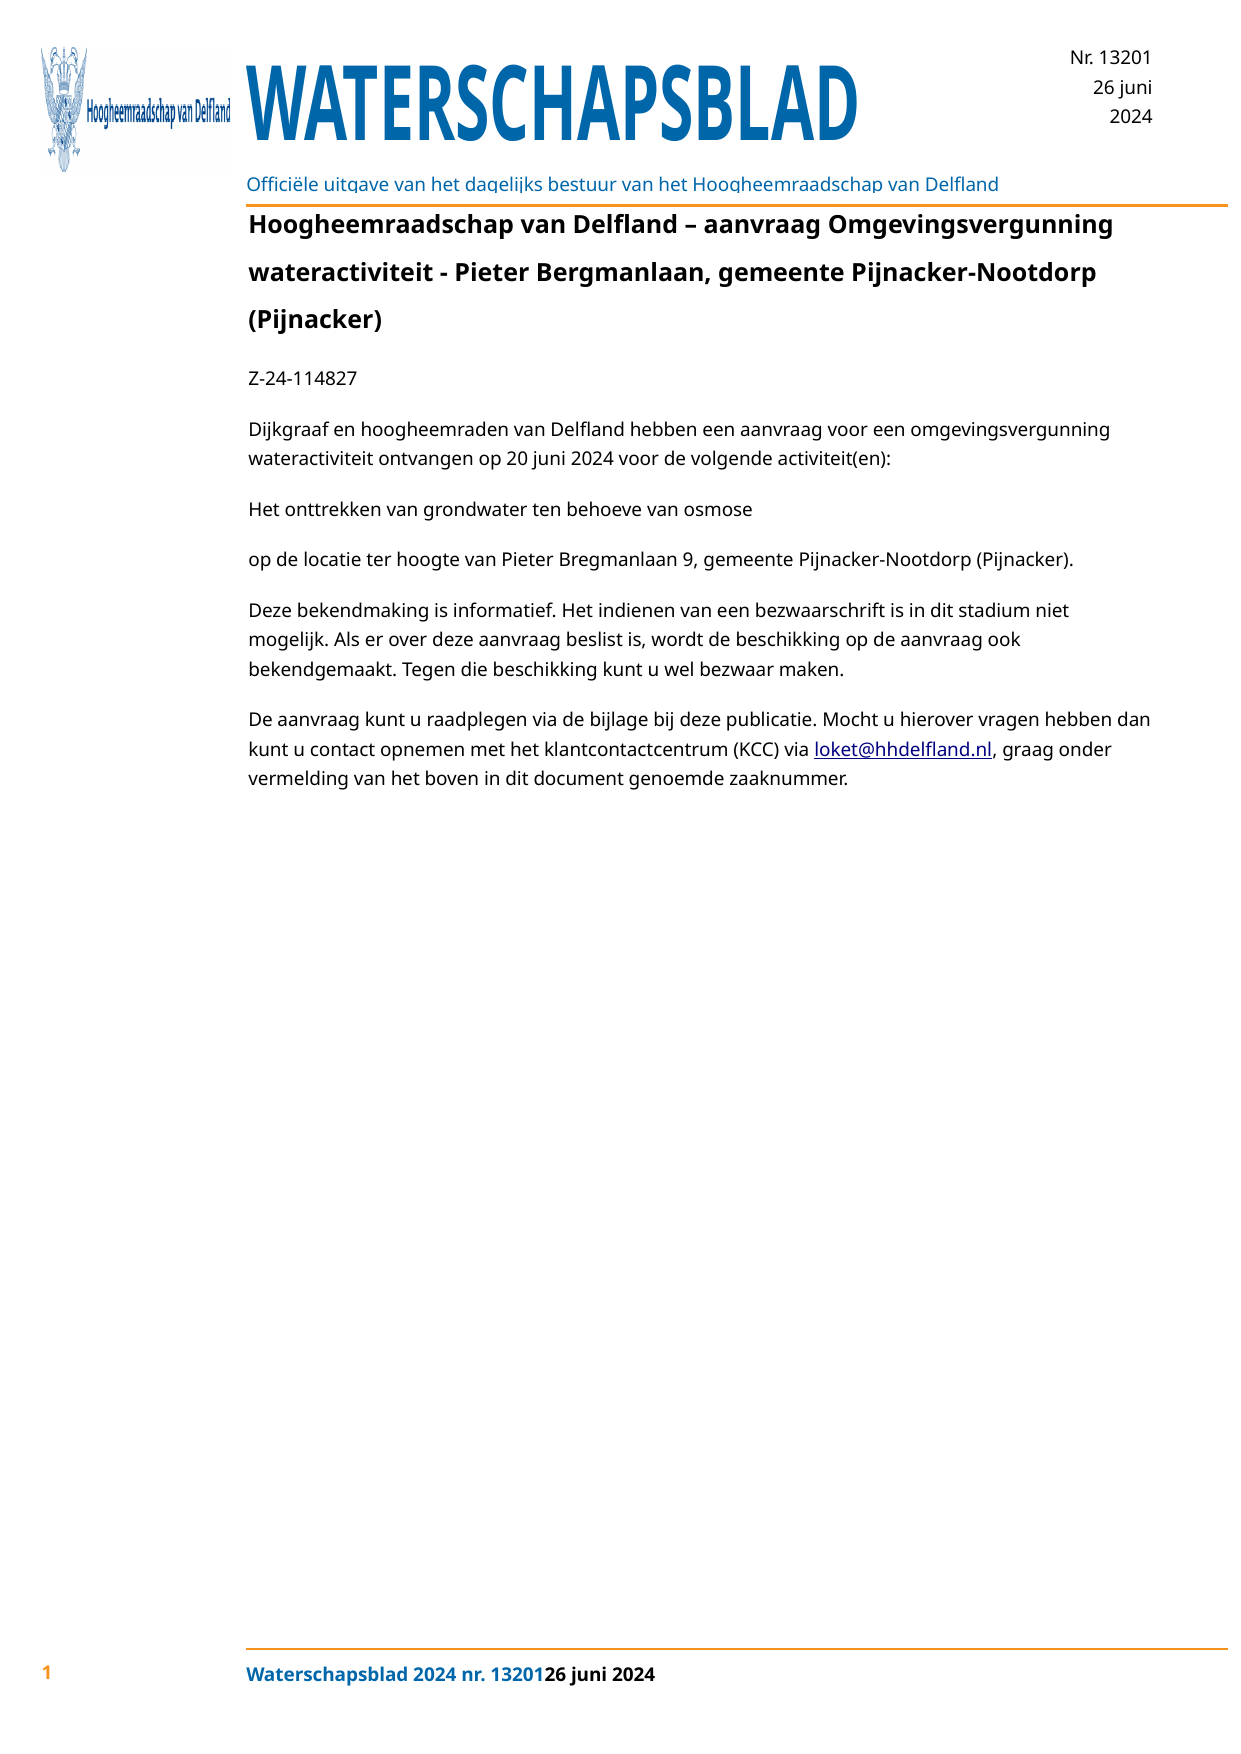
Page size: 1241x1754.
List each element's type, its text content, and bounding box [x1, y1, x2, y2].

text Z-24-114827 [248, 366, 1152, 391]
text Deze bekendmaking is informatief. Het indienen van een bezwaarschrift is in dit stadium niet mogelijk. Als er over deze aanvraag beslist is, wordt de beschikking op de aanvraag ook bekendgemaakt. Tegen die beschikking kunt u wel bezwaar maken. [248, 597, 1152, 682]
text Hoogheemraadschap van Delfland – aanvraag Omgevingsvergunning wateractiviteit - Pieter Bergmanlaan, gemeente Pijnacker-Nootdorp (Pijnacker) [248, 207, 1152, 336]
text Het onttrekken van grondwater ten behoeve van osmose [248, 496, 1152, 522]
picture [41, 47, 231, 172]
text De aanvraag kunt u raadplegen via de bijlage bij deze publicatie. Mocht u hierover vragen hebben dan kunt u contact opnemen met het klantcontactcentrum (KCC) via loket@hhdelfland.nl, graag onder vermelding van het boven in dit document genoemde zaaknummer. [248, 706, 1152, 791]
text op de locatie ter hoogte van Pieter Bregmanlaan 9, gemeente Pijnacker-Nootdorp (Pijnacker). [248, 546, 1152, 572]
text Dijkgraaf en hoogheemraden van Delfland hebben een aanvraag voor een omgevingsvergunning wateractiviteit ontvangen op 20 juni 2024 voor de volgende activiteit(en): [248, 416, 1152, 471]
